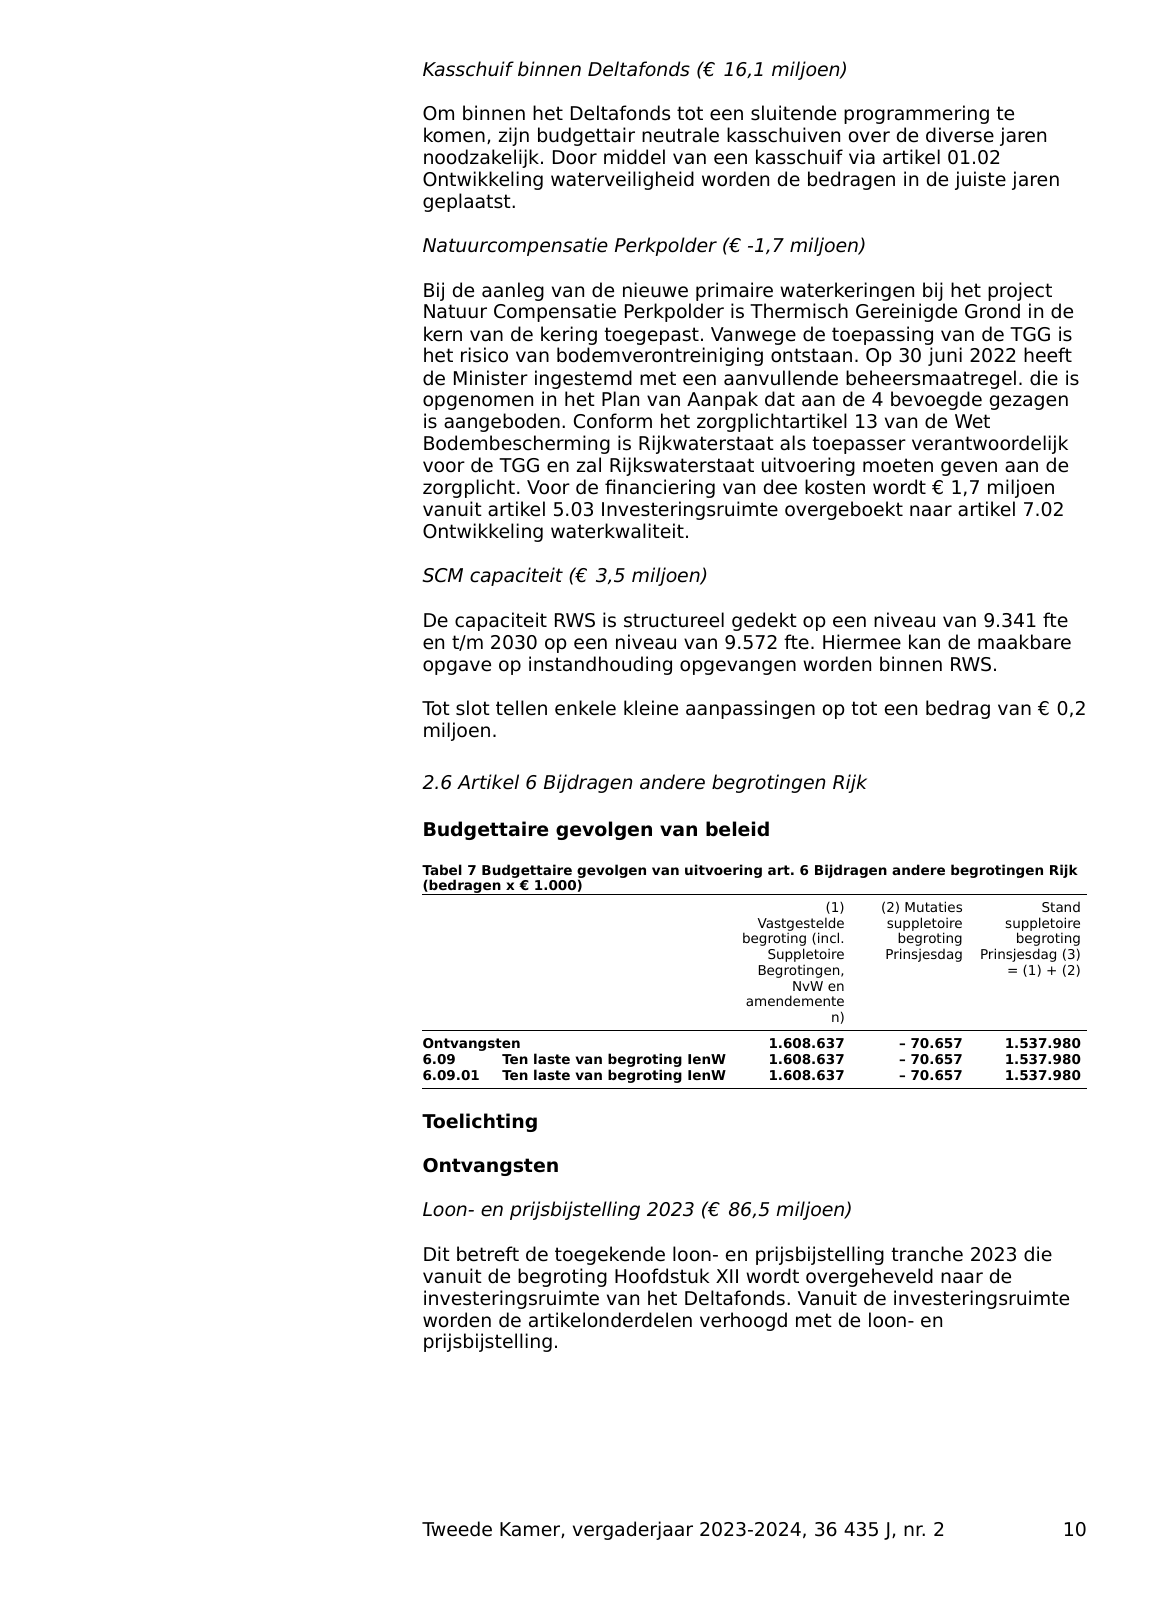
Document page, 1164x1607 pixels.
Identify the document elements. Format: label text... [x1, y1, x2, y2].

subtitle 2.6 Artikel 6 Bijdragen andere begrotingen Rijk [422, 772, 1087, 794]
table_cell 1.537.980 [969, 1052, 1087, 1067]
table_cell Stand suppletoire begroting Prinsjesdag (3) = (1) + (2) [969, 895, 1087, 1030]
table_cell 1.537.980 [969, 1068, 1087, 1088]
table_cell – 70.657 [850, 1031, 968, 1052]
subtitle Natuurcompensatie Perkpolder (€ -1,7 miljoen) [422, 235, 1087, 257]
text Bĳ de aanleg van de nieuwe primaire waterkeringen bĳ het project Natuur Compensatie Perkpolder is Thermisch Gereinigde Grond in de kern van de kering toegepast. Vanwege de toepassing van de TGG is het risico van bodemverontreiniging ontstaan. Op 30 juni 2022 heeft de Minister ingestemd met een aanvullende beheersmaatregel. die is opgenomen in het Plan van Aanpak dat aan de 4 bevoegde gezagen is aangeboden. Conform het zorgplichtartikel 13 van de Wet Bodembescherming is Rĳkwaterstaat als toepasser verantwoordelĳk voor de TGG en zal Rĳkswaterstaat uitvoering moeten geven aan de zorgplicht. Voor de financiering van dee kosten wordt € 1,7 miljoen vanuit artikel 5.03 Investeringsruimte overgeboekt naar artikel 7.02 Ontwikkeling waterkwaliteit. [422, 279, 1087, 543]
table_cell 6.09.01 [422, 1068, 496, 1088]
table_header Tabel 7 Budgettaire gevolgen van uitvoering art. 6 Bijdragen andere begrotingen Rijk (bedragen x € 1.000) [422, 863, 1087, 894]
table_cell [496, 895, 732, 1030]
table_cell 1.537.980 [969, 1031, 1087, 1052]
table_cell 1.608.637 [732, 1052, 850, 1067]
text De capaciteit RWS is structureel gedekt op een niveau van 9.341 fte en t/m 2030 op een niveau van 9.572 fte. Hiermee kan de maakbare opgave op instandhouding opgevangen worden binnen RWS. [422, 609, 1087, 676]
table_cell (1) Vastgestelde begroting (incl. Suppletoire Begrotingen, NvW en amendementen) [732, 895, 850, 1030]
table_cell Ontvangsten [422, 1031, 732, 1052]
text Tot slot tellen enkele kleine aanpassingen op tot een bedrag van € 0,2 miljoen. [422, 698, 1087, 742]
table_cell – 70.657 [850, 1068, 968, 1088]
table_cell (2) Mutaties suppletoire begroting Prinsjesdag [850, 895, 968, 1030]
table_cell 6.09 [422, 1052, 496, 1067]
table_cell – 70.657 [850, 1052, 968, 1067]
subtitle Toelichting [422, 1111, 1087, 1133]
table_cell Ten laste van begroting IenW [496, 1052, 732, 1067]
table_cell 1.608.637 [732, 1068, 850, 1088]
subtitle Ontvangsten [422, 1155, 1087, 1177]
subtitle Budgettaire gevolgen van beleid [422, 819, 1087, 841]
text Om binnen het Deltafonds tot een sluitende programmering te komen, zĳn budgettair neutrale kasschuiven over de diverse jaren noodzakelĳk. Door middel van een kasschuif via artikel 01.02 Ontwikkeling waterveiligheid worden de bedragen in de juiste jaren geplaatst. [422, 103, 1087, 213]
table_cell Ten laste van begroting IenW [496, 1068, 732, 1088]
subtitle Kasschuif binnen Deltafonds (€ 16,1 miljoen) [422, 59, 1087, 81]
subtitle SCM capaciteit (€ 3,5 miljoen) [422, 565, 1087, 587]
table_cell 1.608.637 [732, 1031, 850, 1052]
table_cell [422, 895, 496, 1030]
text Dit betreft de toegekende loon- en prĳsbĳstelling tranche 2023 die vanuit de begroting Hoofdstuk XII wordt overgeheveld naar de investeringsruimte van het Deltafonds. Vanuit de investeringsruimte worden de artikelonderdelen verhoogd met de loon- en prĳsbĳstelling. [422, 1243, 1087, 1353]
subtitle Loon- en prĳsbĳstelling 2023 (€ 86,5 miljoen) [422, 1199, 1087, 1221]
